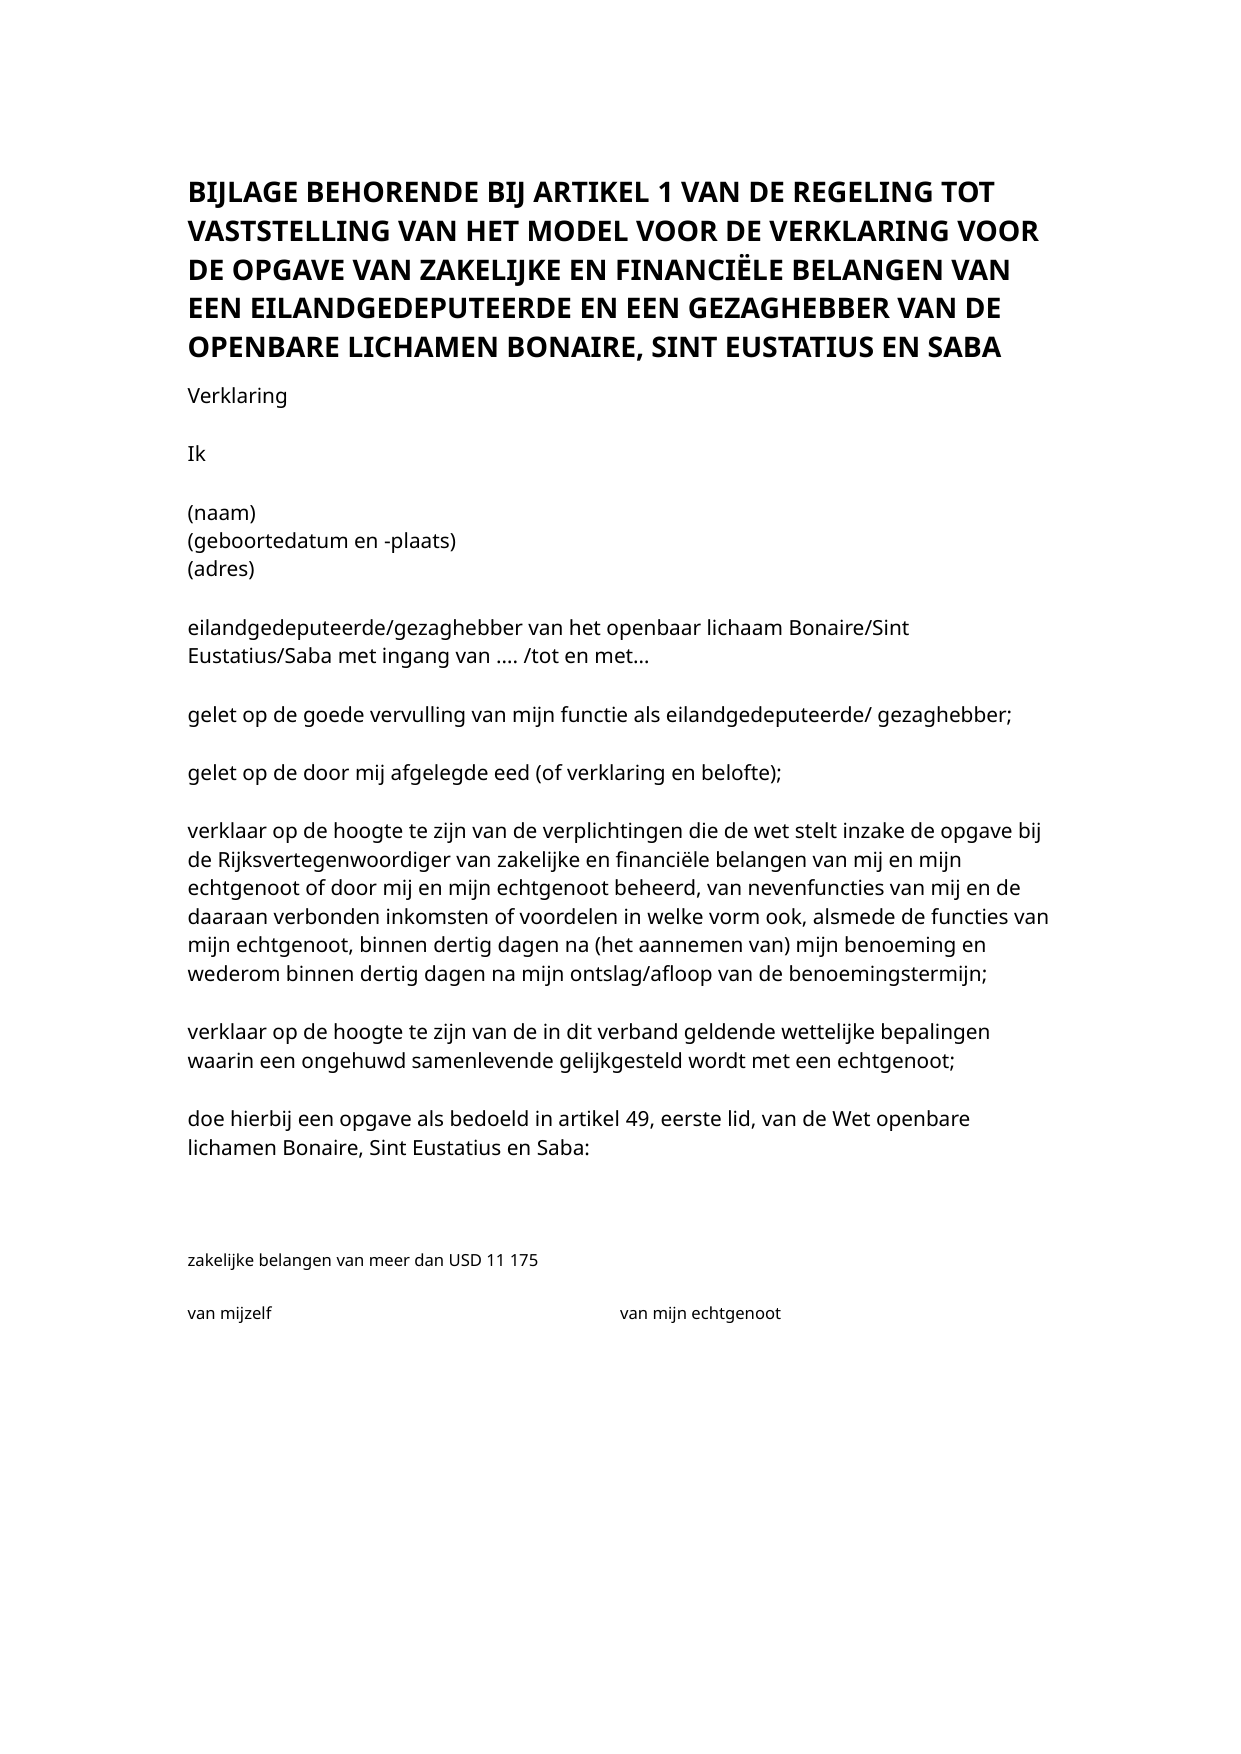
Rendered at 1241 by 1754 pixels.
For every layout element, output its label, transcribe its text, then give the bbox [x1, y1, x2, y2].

table_cell [188, 1413, 620, 1471]
text (adres) [187, 554, 1053, 583]
text gelet op de goede vervulling van mijn functie als eilandgedeputeerde/ gezaghebber; [187, 700, 1053, 728]
text verklaar op de hoogte te zijn van de verplichtingen die de wet stelt inzake de opgave bij de Rijksvertegenwoordiger van zakelijke en financiële belangen van mij en mijn echtgenoot of door mij en mijn echtgenoot beheerd, van nevenfuncties van mij en de daaraan verbonden inkomsten of voordelen in welke vorm ook, alsmede de functies van mijn echtgenoot, binnen dertig dagen na (het aannemen van) mijn benoeming en wederom binnen dertig dagen na mijn ontslag/afloop van de benoemingstermijn; [187, 817, 1053, 987]
table_cell [620, 1413, 1053, 1471]
text Ik [187, 439, 1053, 468]
table_cell [620, 1471, 1053, 1530]
table_cell [620, 1354, 1053, 1413]
table_cell [620, 1530, 1053, 1588]
text (geboortedatum en -plaats) [187, 526, 1053, 554]
table_cell [188, 1530, 620, 1588]
text doe hierbij een opgave als bedoeld in artikel 49, eerste lid, van de Wet openbare lichamen Bonaire, Sint Eustatius en Saba: [187, 1104, 1053, 1161]
text verklaar op de hoogte te zijn van de in dit verband geldende wettelijke bepalingen waarin een ongehuwd samenlevende gelijkgesteld wordt met een echtgenoot; [187, 1017, 1053, 1074]
text Verklaring [187, 381, 1053, 409]
text (naam) [187, 498, 1053, 526]
table_cell [188, 1471, 620, 1530]
table_cell van mijn echtgenoot [620, 1302, 1053, 1354]
table_cell [188, 1354, 620, 1413]
table_cell van mijzelf [188, 1302, 620, 1354]
subtitle BIJLAGE BEHORENDE BIJ ARTIKEL 1 VAN DE REGELING TOT VASTSTELLING VAN HET MODEL VOOR DE VERKLARING VOOR DE OPGAVE VAN ZAKELIJKE EN FINANCIËLE BELANGEN VAN EEN EILANDGEDEPUTEERDE EN EEN GEZAGHEBBER VAN DE OPENBARE LICHAMEN BONAIRE, SINT EUSTATIUS EN SABA [187, 172, 1053, 366]
text eilandgedeputeerde/gezaghebber van het openbaar lichaam Bonaire/Sint Eustatius/Saba met ingang van …. /tot en met… [187, 613, 1053, 670]
table_header zakelijke belangen van meer dan USD 11 175 [188, 1249, 1053, 1302]
text gelet op de door mij afgelegde eed (of verklaring en belofte); [187, 758, 1053, 787]
